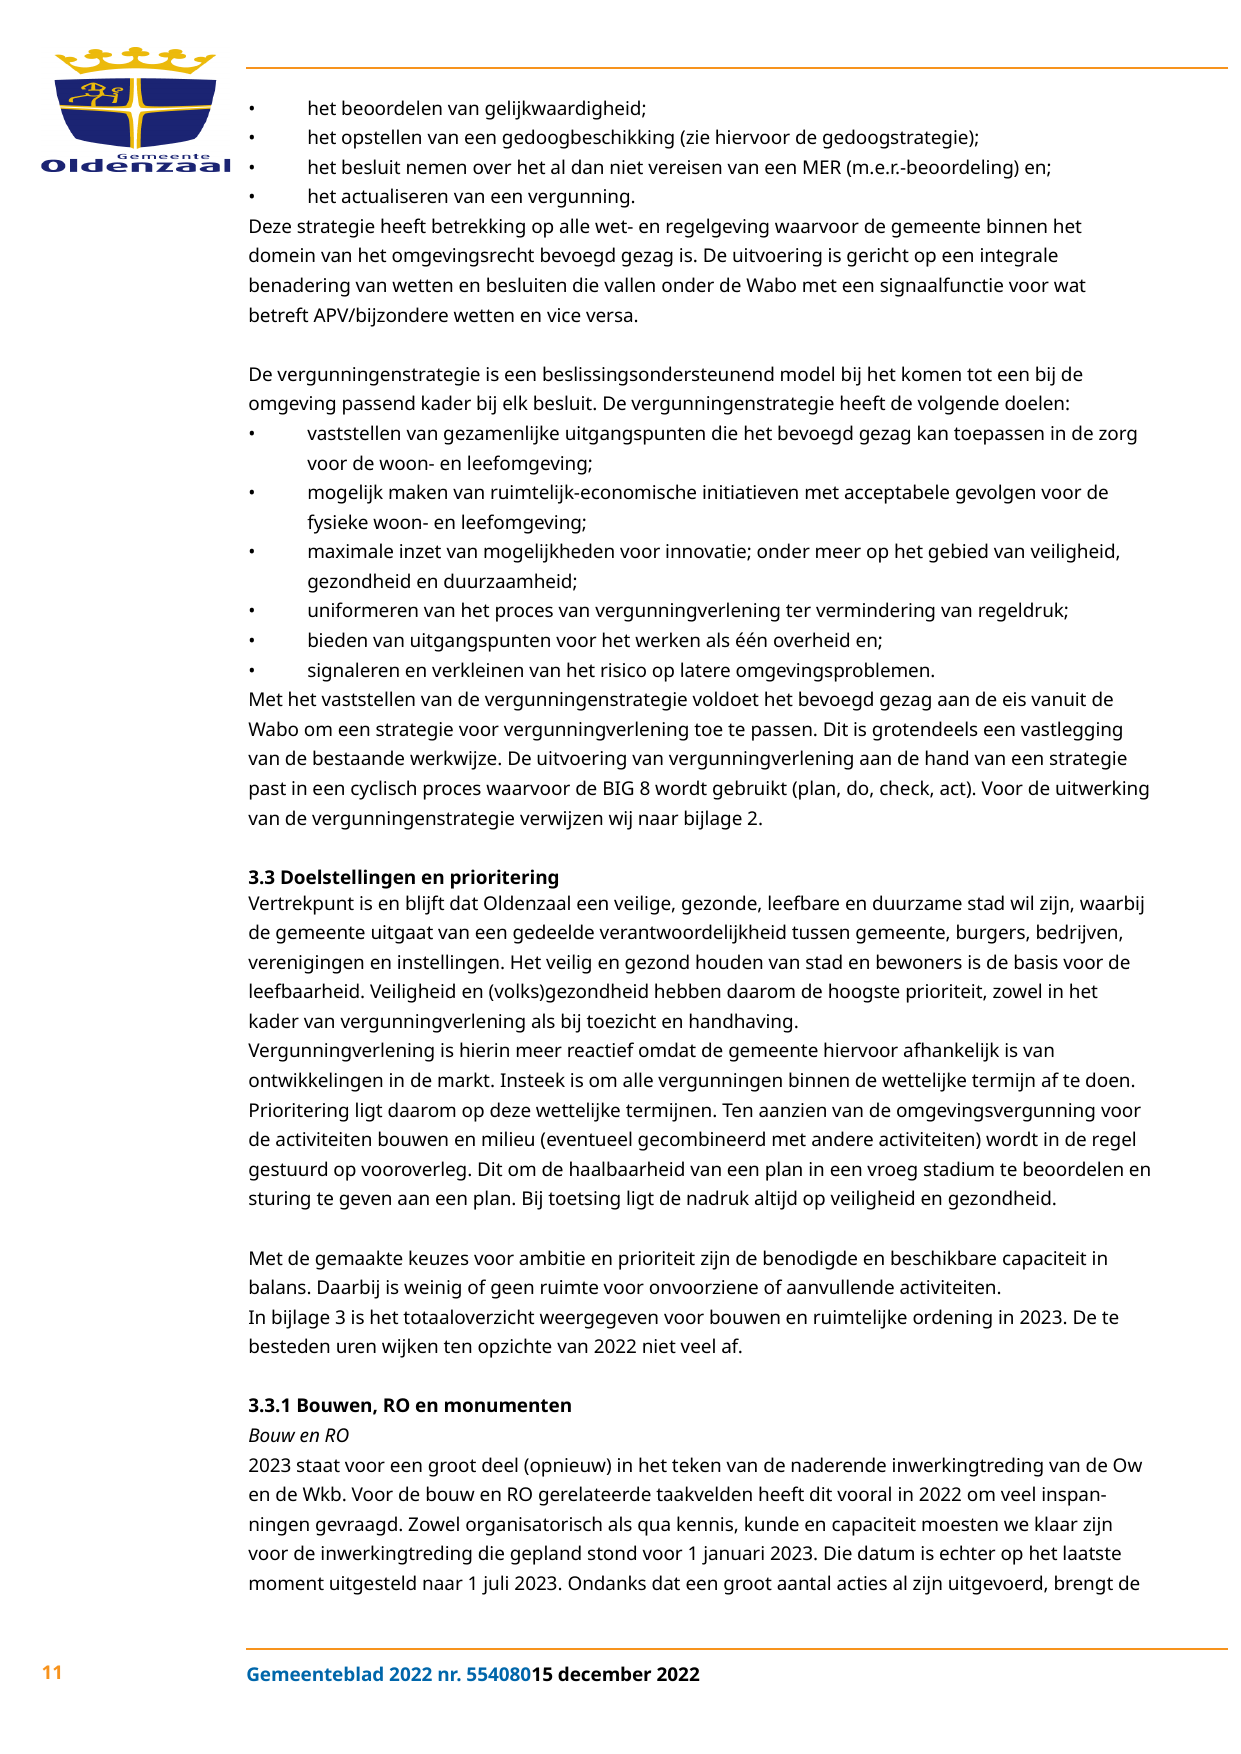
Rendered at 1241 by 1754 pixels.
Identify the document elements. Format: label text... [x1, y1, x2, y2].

list vaststellen van gezamenlijke uitgangspunten die het bevoegd gezag kan toepassen in de zorg voor de woon- en leefomgeving; [248, 420, 1152, 476]
picture [41, 47, 231, 172]
text Vergunningverlening is hierin meer reactief omdat de gemeente hiervoor afhankelijk is van ontwikkelingen in de markt. Insteek is om alle vergunningen binnen de wettelijke termijn af te doen. Prioritering ligt daarom op deze wettelijke termijnen. Ten aanzien van de omgevingsvergunning voor de activiteiten bouwen en milieu (eventueel gecombineerd met andere activiteiten) wordt in de regel gestuurd op vooroverleg. Dit om de haalbaarheid van een plan in een vroeg stadium te beoordelen en sturing te geven aan een plan. Bij toetsing ligt de nadruk altijd op veiligheid en gezondheid. [248, 1038, 1152, 1211]
text In bijlage 3 is het totaaloverzicht weergegeven voor bouwen en ruimtelijke ordening in 2023. De te besteden uren wijken ten opzichte van 2022 niet veel af. [248, 1304, 1152, 1359]
text Met het vaststellen van de vergunningenstrategie voldoet het bevoegd gezag aan de eis vanuit de Wabo om een strategie voor vergunningverlening toe te passen. Dit is grotendeels een vastlegging van de bestaande werkwijze. De uitvoering van vergunningverlening aan de hand van een strategie past in een cyclisch proces waarvoor de BIG 8 wordt gebruikt (plan, do, check, act). Voor de uitwerking van de vergunningenstrategie verwijzen wij naar bijlage 2. [248, 686, 1152, 831]
text 3.3.1 Bouwen, RO en monumenten [248, 1393, 1152, 1418]
list signaleren en verkleinen van het risico op latere omgevingsproblemen. [248, 657, 1152, 683]
text De vergunningenstrategie is een beslissingsondersteunend model bij het komen tot een bij de omgeving passend kader bij elk besluit. De vergunningenstrategie heeft de volgende doelen: [248, 361, 1152, 416]
list maximale inzet van mogelijkheden voor innovatie; onder meer op het gebied van veiligheid, gezondheid en duurzaamheid; [248, 538, 1152, 594]
list het besluit nemen over het al dan niet vereisen van een MER (m.e.r.-beoordeling) en; [248, 154, 1152, 180]
list het opstellen van een gedoogbeschikking (zie hiervoor de gedoogstrategie); [248, 124, 1152, 150]
list het actualiseren van een vergunning. [248, 183, 1152, 209]
list mogelijk maken van ruimtelijk-economische initiatieven met acceptabele gevolgen voor de fysieke woon- en leefomgeving; [248, 479, 1152, 535]
text Bouw en RO [248, 1422, 1152, 1448]
text Met de gemaakte keuzes voor ambitie en prioriteit zijn de benodigde en beschikbare capaciteit in balans. Daarbij is weinig of geen ruimte voor onvoorziene of aanvullende activiteiten. [248, 1245, 1152, 1300]
list uniformeren van het proces van vergunningverlening ter vermindering van regeldruk; [248, 598, 1152, 623]
text Deze strategie heeft betrekking op alle wet- en regelgeving waarvoor de gemeente binnen het domein van het omgevingsrecht bevoegd gezag is. De uitvoering is gericht op een integrale benadering van wetten en besluiten die vallen onder de Wabo met een signaalfunctie voor wat betreft APV/bijzondere wetten en vice versa. [248, 213, 1152, 328]
list het beoordelen van gelijkwaardigheid; [248, 95, 1152, 121]
text Vertrekpunt is en blijft dat Oldenzaal een veilige, gezonde, leefbare en duurzame stad wil zijn, waarbij de gemeente uitgaat van een gedeelde verantwoordelijkheid tussen gemeente, burgers, bedrijven, verenigingen en instellingen. Het veilig en gezond houden van stad en bewoners is de basis voor de leefbaarheid. Veiligheid en (volks)gezondheid hebben daarom de hoogste prioriteit, zowel in het kader van vergunningverlening als bij toezicht en handhaving. [248, 890, 1152, 1034]
text 2023 staat voor een groot deel (opnieuw) in het teken van de naderende inwerkingtreding van de Ow en de Wkb. Voor de bouw en RO gerelateerde taakvelden heeft dit vooral in 2022 om veel inspan-ningen gevraagd. Zowel organisatorisch als qua kennis, kunde en capaciteit moesten we klaar zijn voor de inwerkingtreding die gepland stond voor 1 januari 2023. Die datum is echter op het laatste moment uitgesteld naar 1 juli 2023. Ondanks dat een groot aantal acties al zijn uitgevoerd, brengt de [248, 1452, 1152, 1596]
list bieden van uitgangspunten voor het werken als één overheid en; [248, 627, 1152, 653]
text 3.3 Doelstellingen en prioritering [248, 864, 1152, 890]
